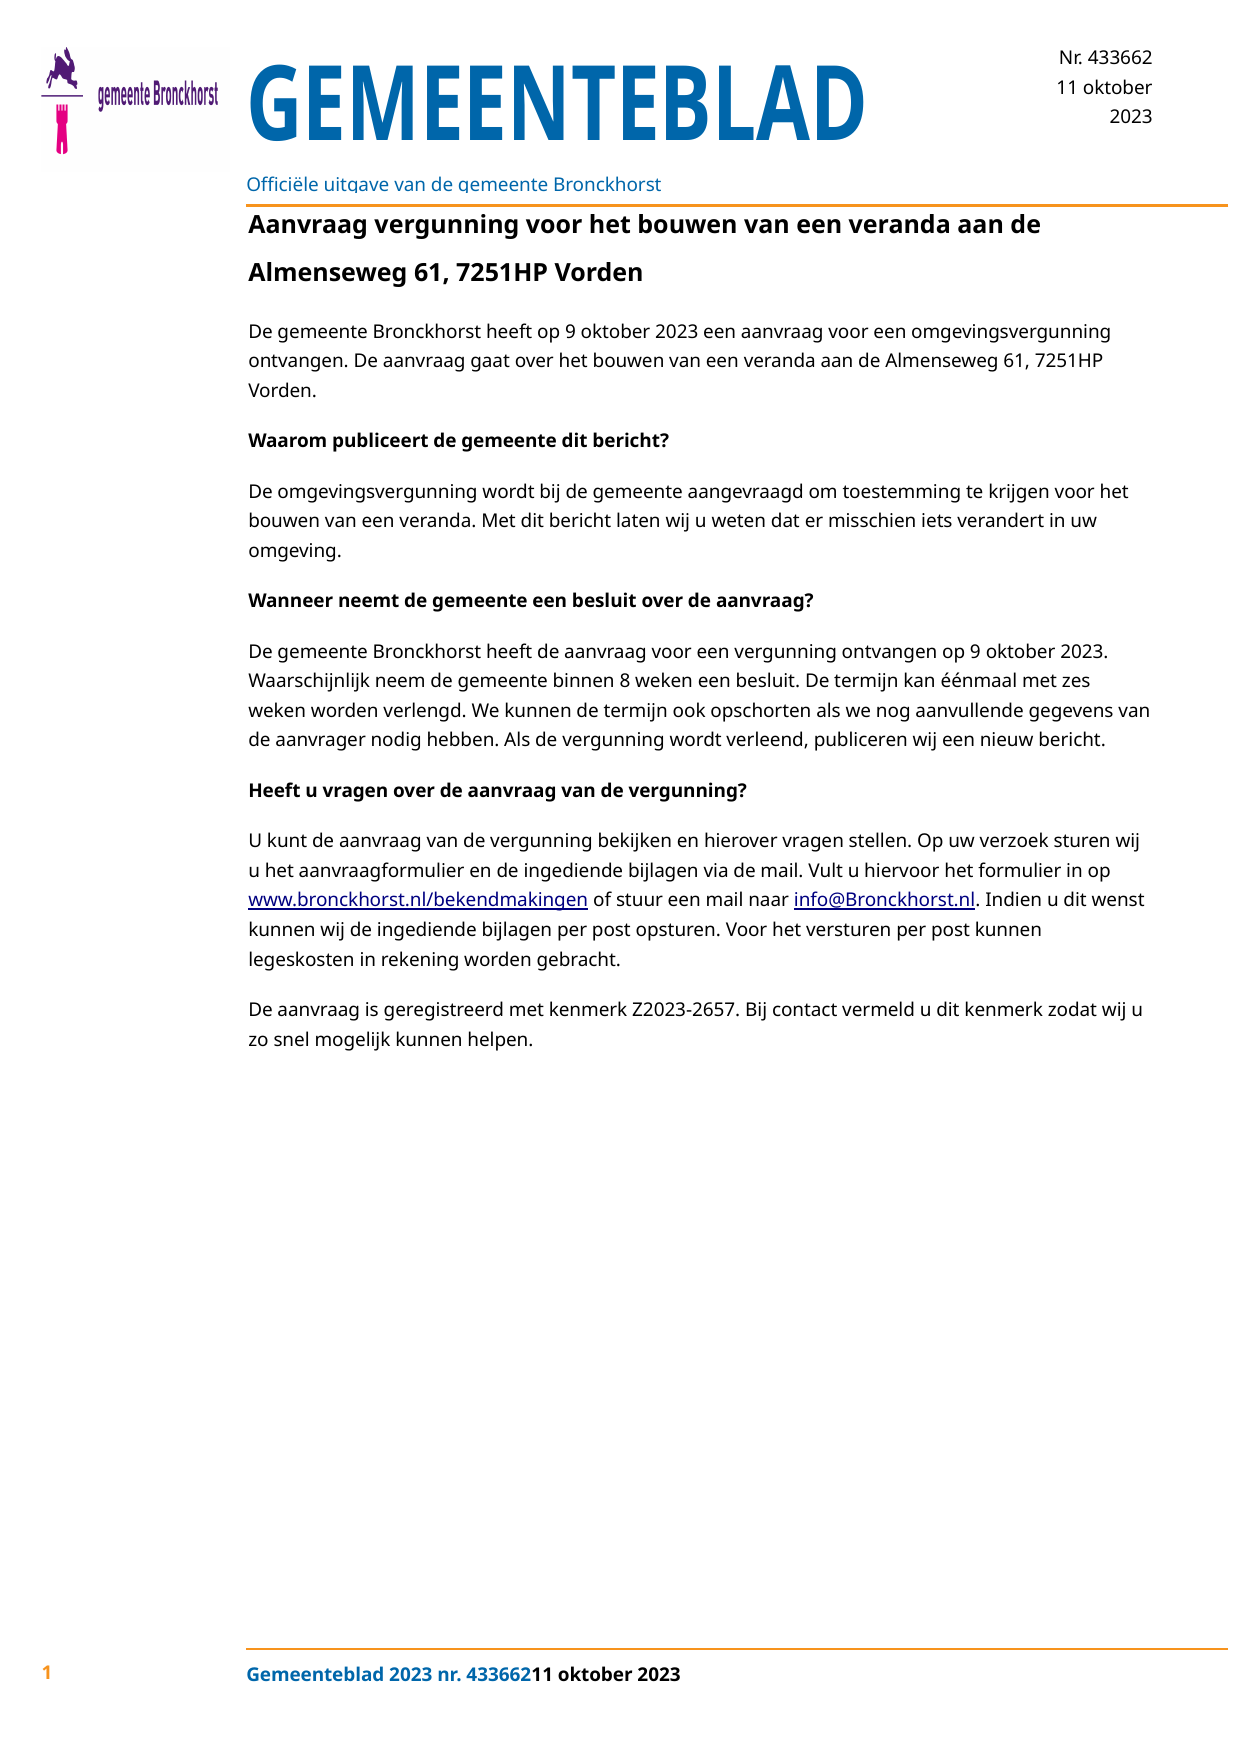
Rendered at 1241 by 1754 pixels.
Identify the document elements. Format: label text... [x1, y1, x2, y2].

text Aanvraag vergunning voor het bouwen van een veranda aan de Almenseweg 61, 7251HP Vorden [248, 207, 1152, 288]
text Waarom publiceert de gemeente dit bericht? [248, 427, 1152, 453]
text De gemeente Bronckhorst heeft de aanvraag voor een vergunning ontvangen op 9 oktober 2023. Waarschijnlijk neem de gemeente binnen 8 weken een besluit. De termijn kan éénmaal met zes weken worden verlengd. We kunnen de termijn ook opschorten als we nog aanvullende gegevens van de aanvrager nodig hebben. Als de vergunning wordt verleend, publiceren wij een nieuw bericht. [248, 638, 1152, 752]
text De omgevingsvergunning wordt bij de gemeente aangevraagd om toestemming te krijgen voor het bouwen van een veranda. Met dit bericht laten wij u weten dat er misschien iets verandert in uw omgeving. [248, 478, 1152, 563]
text U kunt de aanvraag van de vergunning bekijken en hierover vragen stellen. Op uw verzoek sturen wij u het aanvraagformulier en de ingediende bijlagen via de mail. Vult u hiervoor het formulier in op www.bronckhorst.nl/bekendmakingen of stuur een mail naar info@Bronckhorst.nl. Indien u dit wenst kunnen wij de ingediende bijlagen per post opsturen. Voor het versturen per post kunnen legeskosten in rekening worden gebracht. [248, 827, 1152, 972]
text De aanvraag is geregistreerd met kenmerk Z2023-2657. Bij contact vermeld u dit kenmerk zodat wij u zo snel mogelijk kunnen helpen. [248, 996, 1152, 1052]
text De gemeente Bronckhorst heeft op 9 oktober 2023 een aanvraag voor een omgevingsvergunning ontvangen. De aanvraag gaat over het bouwen van een veranda aan de Almenseweg 61, 7251HP Vorden. [248, 318, 1152, 403]
text Wanneer neemt de gemeente een besluit over de aanvraag? [248, 587, 1152, 613]
picture [41, 47, 231, 172]
text Heeft u vragen over de aanvraag van de vergunning? [248, 777, 1152, 803]
